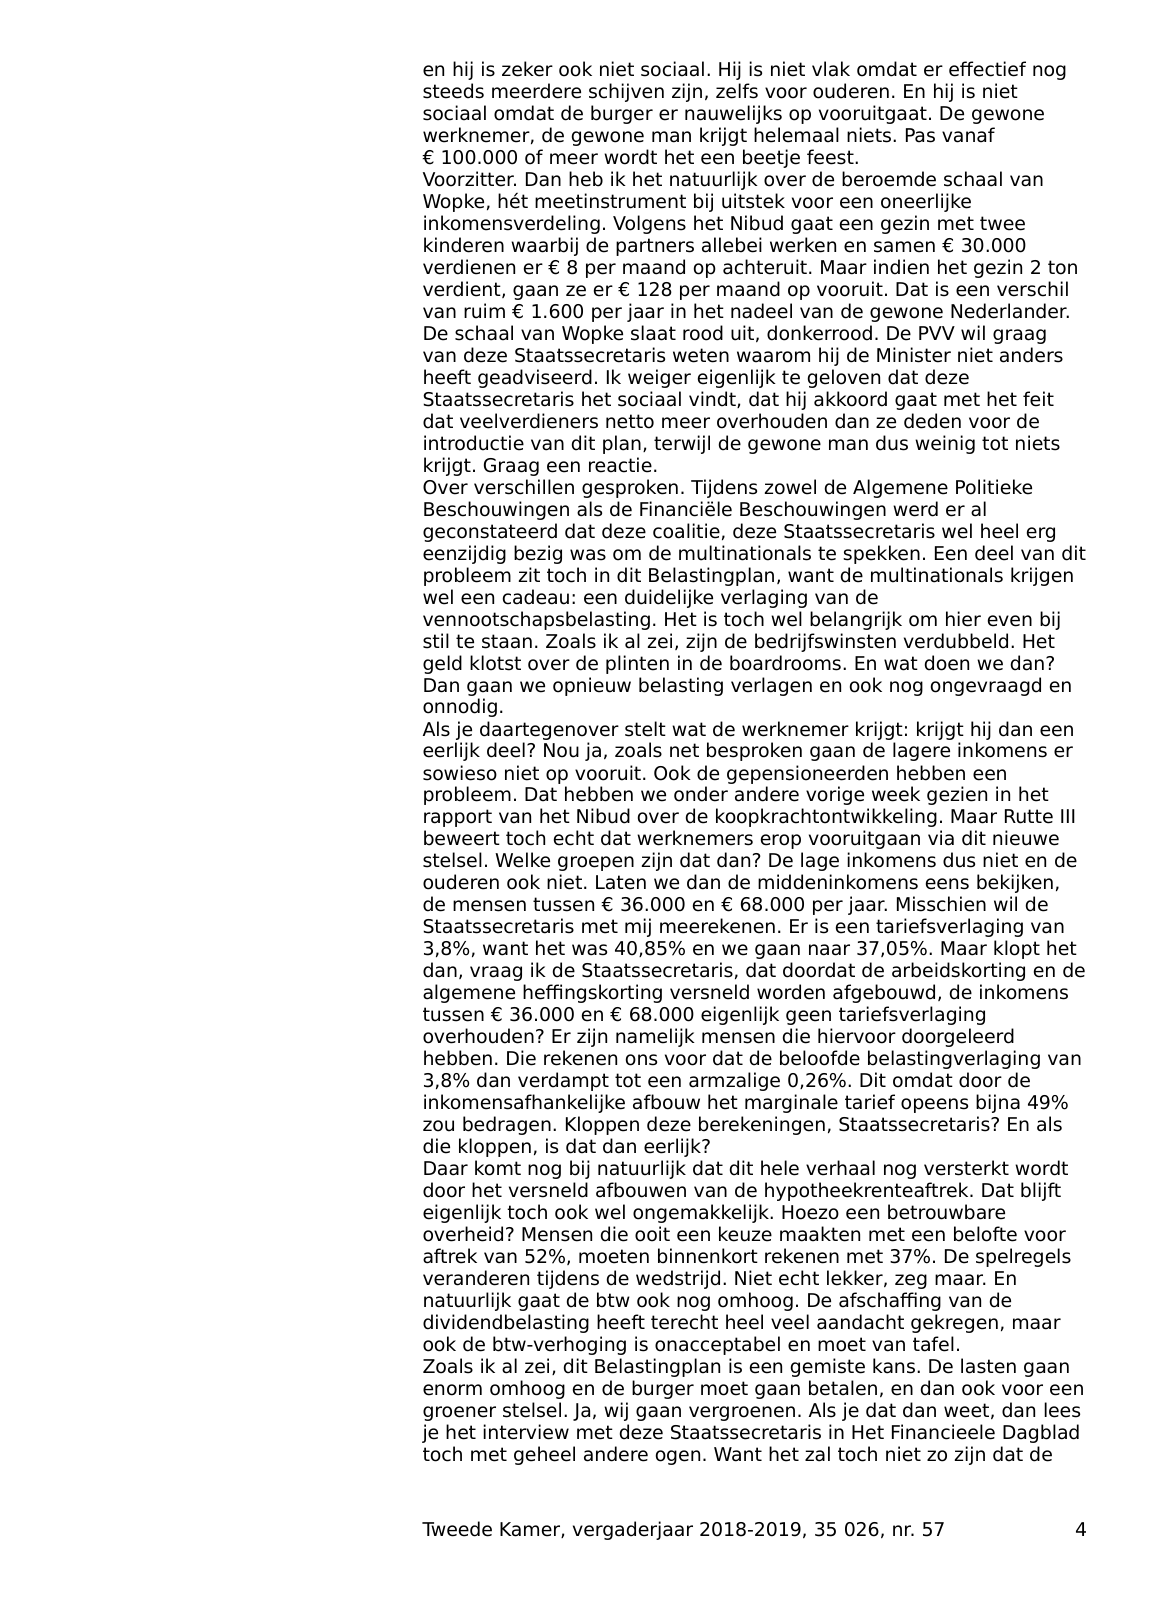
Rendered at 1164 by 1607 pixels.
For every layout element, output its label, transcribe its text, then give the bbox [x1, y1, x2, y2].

text Voorzitter. Dan heb ik het natuurlijk over de beroemde schaal van Wopke, hét meetinstrument bij uitstek voor een oneerlijke inkomensverdeling. Volgens het Nibud gaat een gezin met twee kinderen waarbij de partners allebei werken en samen € 30.000 verdienen er € 8 per maand op achteruit. Maar indien het gezin 2 ton verdient, gaan ze er € 128 per maand op vooruit. Dat is een verschil van ruim € 1.600 per jaar in het nadeel van de gewone Nederlander. De schaal van Wopke slaat rood uit, donkerrood. De PVV wil graag van deze Staatssecretaris weten waarom hij de Minister niet anders heeft geadviseerd. Ik weiger eigenlijk te geloven dat deze Staatssecretaris het sociaal vindt, dat hij akkoord gaat met het feit dat veelverdieners netto meer overhouden dan ze deden voor de introductie van dit plan, terwijl de gewone man dus weinig tot niets krijgt. Graag een reactie. [422, 169, 1087, 477]
text Over verschillen gesproken. Tijdens zowel de Algemene Politieke Beschouwingen als de Financiële Beschouwingen werd er al geconstateerd dat deze coalitie, deze Staatssecretaris wel heel erg eenzijdig bezig was om de multinationals te spekken. Een deel van dit probleem zit toch in dit Belastingplan, want de multinationals krijgen wel een cadeau: een duidelijke verlaging van de vennootschapsbelasting. Het is toch wel belangrijk om hier even bij stil te staan. Zoals ik al zei, zijn de bedrijfswinsten verdubbeld. Het geld klotst over de plinten in de boardrooms. En wat doen we dan? Dan gaan we opnieuw belasting verlagen en ook nog ongevraagd en onnodig. [422, 477, 1087, 718]
text Zoals ik al zei, dit Belastingplan is een gemiste kans. De lasten gaan enorm omhoog en de burger moet gaan betalen, en dan ook voor een groener stelsel. Ja, wij gaan vergroenen. Als je dat dan weet, dan lees je het interview met deze Staatssecretaris in Het Financieele Dagblad toch met geheel andere ogen. Want het zal toch niet zo zijn dat de [422, 1356, 1087, 1466]
text Daar komt nog bij natuurlijk dat dit hele verhaal nog versterkt wordt door het versneld afbouwen van de hypotheekrenteaftrek. Dat blijft eigenlijk toch ook wel ongemakkelijk. Hoezo een betrouwbare overheid? Mensen die ooit een keuze maakten met een belofte voor aftrek van 52%, moeten binnenkort rekenen met 37%. De spelregels veranderen tijdens de wedstrijd. Niet echt lekker, zeg maar. En natuurlijk gaat de btw ook nog omhoog. De afschaffing van de dividendbelasting heeft terecht heel veel aandacht gekregen, maar ook de btw-verhoging is onacceptabel en moet van tafel. [422, 1158, 1087, 1356]
text Als je daartegenover stelt wat de werknemer krijgt: krijgt hij dan een eerlijk deel? Nou ja, zoals net besproken gaan de lagere inkomens er sowieso niet op vooruit. Ook de gepensioneerden hebben een probleem. Dat hebben we onder andere vorige week gezien in het rapport van het Nibud over de koopkrachtontwikkeling. Maar Rutte III beweert toch echt dat werknemers erop vooruitgaan via dit nieuwe stelsel. Welke groepen zijn dat dan? De lage inkomens dus niet en de ouderen ook niet. Laten we dan de middeninkomens eens bekijken, de mensen tussen € 36.000 en € 68.000 per jaar. Misschien wil de Staatssecretaris met mij meerekenen. Er is een tariefsverlaging van 3,8%, want het was 40,85% en we gaan naar 37,05%. Maar klopt het dan, vraag ik de Staatssecretaris, dat doordat de arbeidskorting en de algemene heffingskorting versneld worden afgebouwd, de inkomens tussen € 36.000 en € 68.000 eigenlijk geen tariefsverlaging overhouden? Er zijn namelijk mensen die hiervoor doorgeleerd hebben. Die rekenen ons voor dat de beloofde belastingverlaging van 3,8% dan verdampt tot een armzalige 0,26%. Dit omdat door de inkomensafhankelijke afbouw het marginale tarief opeens bijna 49% zou bedragen. Kloppen deze berekeningen, Staatssecretaris? En als die kloppen, is dat dan eerlijk? [422, 718, 1087, 1158]
text en hij is zeker ook niet sociaal. Hij is niet vlak omdat er effectief nog steeds meerdere schijven zijn, zelfs voor ouderen. En hij is niet sociaal omdat de burger er nauwelijks op vooruitgaat. De gewone werknemer, de gewone man krijgt helemaal niets. Pas vanaf € 100.000 of meer wordt het een beetje feest. [422, 59, 1087, 169]
